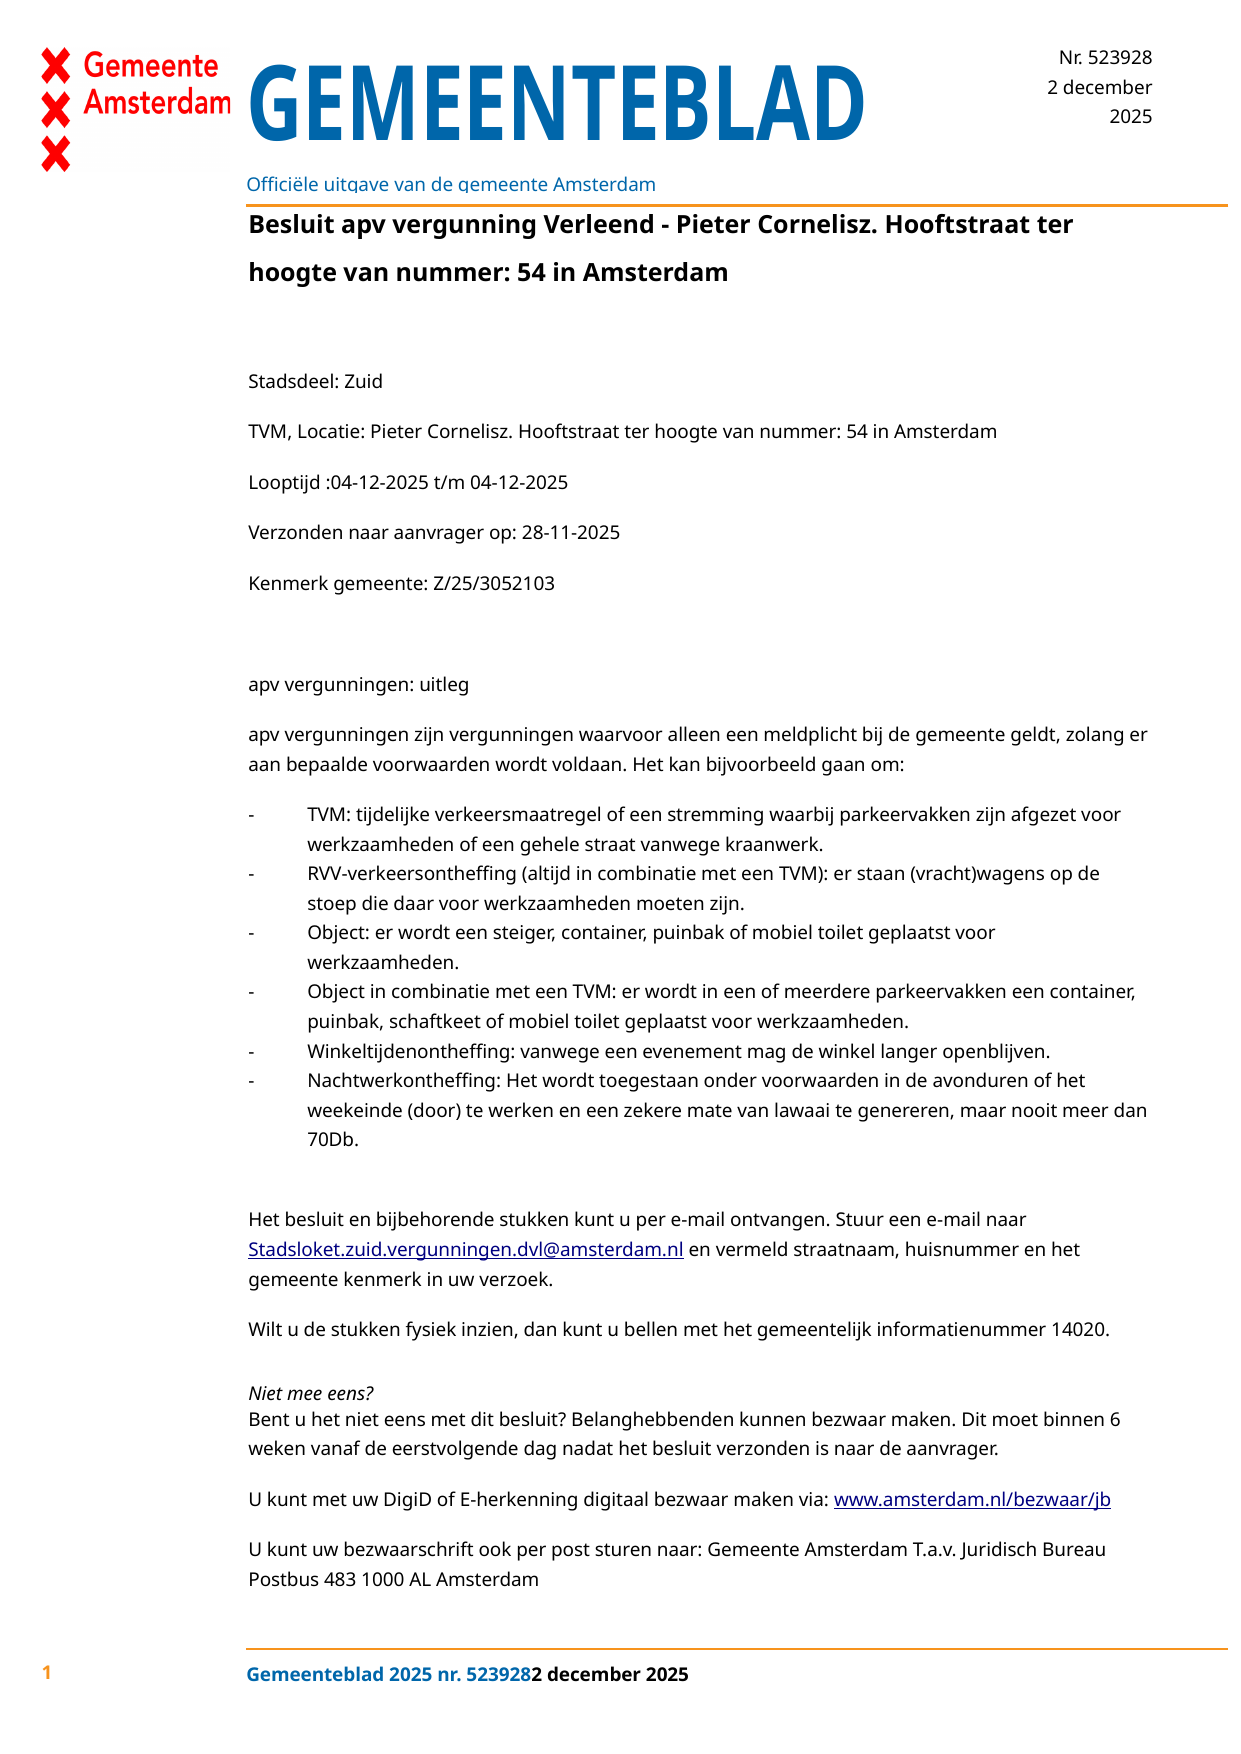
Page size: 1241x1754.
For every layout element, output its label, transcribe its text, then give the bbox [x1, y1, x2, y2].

text Stadsdeel: Zuid [248, 368, 1152, 394]
text apv vergunningen zijn vergunningen waarvoor alleen een meldplicht bij de gemeente geldt, zolang er aan bepaalde voorwaarden wordt voldaan. Het kan bijvoorbeeld gaan om: [248, 721, 1152, 777]
list TVM: tijdelijke verkeersmaatregel of een stremming waarbij parkeervakken zijn afgezet voor werkzaamheden of een gehele straat vanwege kraanwerk. [248, 801, 1152, 857]
text apv vergunningen: uitleg [248, 671, 1152, 697]
text U kunt met uw DigiD of E-herkenning digitaal bezwaar maken via: www.amsterdam.nl/bezwaar/jb [248, 1486, 1152, 1512]
text Besluit apv vergunning Verleend - Pieter Cornelisz. Hooftstraat ter hoogte van nummer: 54 in Amsterdam [248, 207, 1152, 288]
text Bent u het niet eens met dit besluit? Belanghebbenden kunnen bezwaar maken. Dit moet binnen 6 weken vanaf de eerstvolgende dag nadat het besluit verzonden is naar de aanvrager. [248, 1406, 1152, 1461]
picture [41, 47, 231, 172]
list RVV-verkeersontheffing (altijd in combinatie met een TVM): er staan (vracht)wagens op de stoep die daar voor werkzaamheden moeten zijn. [248, 860, 1152, 916]
text Verzonden naar aanvrager op: 28-11-2025 [248, 519, 1152, 545]
text TVM, Locatie: Pieter Cornelisz. Hooftstraat ter hoogte van nummer: 54 in Amsterdam [248, 419, 1152, 444]
list Nachtwerkontheffing: Het wordt toegestaan onder voorwaarden in de avonduren of het weekeinde (door) te werken en een zekere mate van lawaai te genereren, maar nooit meer dan 70Db. [248, 1067, 1152, 1152]
text U kunt uw bezwaarschrift ook per post sturen naar: Gemeente Amsterdam T.a.v. Juridisch Bureau Postbus 483 1000 AL Amsterdam [248, 1536, 1152, 1592]
text Looptijd :04-12-2025 t/m 04-12-2025 [248, 469, 1152, 495]
list Object: er wordt een steiger, container, puinbak of mobiel toilet geplaatst voor werkzaamheden. [248, 919, 1152, 975]
text Niet mee eens? [248, 1380, 1152, 1406]
list Object in combinatie met een TVM: er wordt in een of meerdere parkeervakken een container, puinbak, schaftkeet of mobiel toilet geplaatst voor werkzaamheden. [248, 979, 1152, 1034]
text Kenmerk gemeente: Z/25/3052103 [248, 570, 1152, 596]
list Winkeltijdenontheffing: vanwege een evenement mag de winkel langer openblijven. [248, 1038, 1152, 1064]
text Wilt u de stukken fysiek inzien, dan kunt u bellen met het gemeentelijk informatienummer 14020. [248, 1316, 1152, 1342]
text Het besluit en bijbehorende stukken kunt u per e-mail ontvangen. Stuur een e-mail naar Stadsloket.zuid.vergunningen.dvl@amsterdam.nl en vermeld straatnaam, huisnummer en het gemeente kenmerk in uw verzoek. [248, 1207, 1152, 1292]
